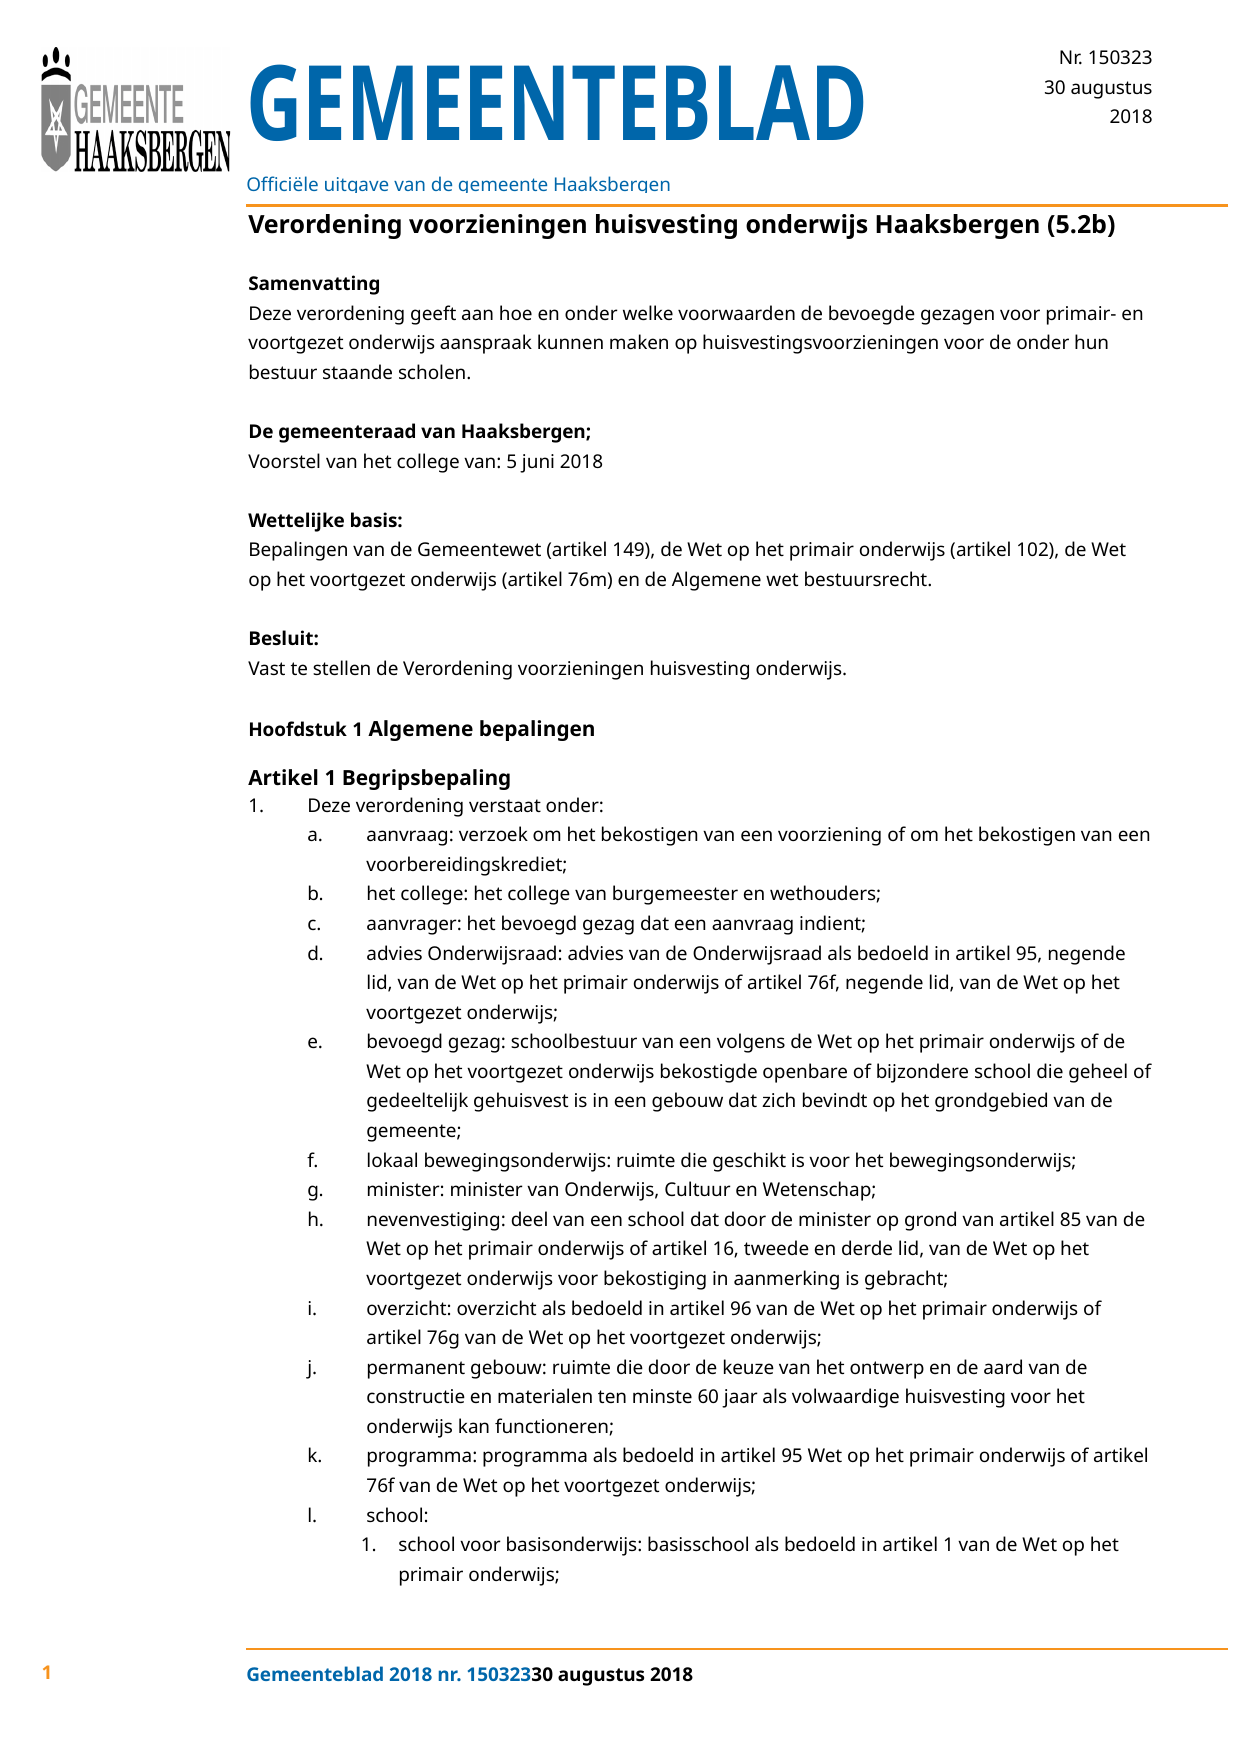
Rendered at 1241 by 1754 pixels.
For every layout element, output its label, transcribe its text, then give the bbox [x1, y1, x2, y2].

text Samenvatting [248, 270, 1152, 296]
list bevoegd gezag: schoolbestuur van een volgens de Wet op het primair onderwijs of de Wet op het voortgezet onderwijs bekostigde openbare of bijzondere school die geheel of gedeeltelijk gehuisvest is in een gebouw dat zich bevindt op het grondgebied van de gemeente; [307, 1028, 1152, 1143]
list Deze verordening verstaat onder: [248, 792, 1152, 817]
list minister: minister van Onderwijs, Cultuur en Wetenschap; [307, 1176, 1152, 1202]
text Wettelijke basis: [248, 507, 1152, 533]
list school voor basisonderwijs: basisschool als bedoeld in artikel 1 van de Wet op het primair onderwijs; [361, 1531, 1152, 1587]
text Besluit: [248, 625, 1152, 651]
text Bepalingen van de Gemeentewet (artikel 149), de Wet op het primair onderwijs (artikel 102), de Wet op het voortgezet onderwijs (artikel 76m) en de Algemene wet bestuursrecht. [248, 537, 1152, 592]
list school: [307, 1502, 1152, 1527]
text Voorstel van het college van: 5 juni 2018 [248, 448, 1152, 473]
text Artikel 1 Begripsbepaling [248, 763, 1152, 792]
picture [41, 47, 231, 172]
text De gemeenteraad van Haaksbergen; [248, 418, 1152, 444]
text Verordening voorzieningen huisvesting onderwijs Haaksbergen (5.2b) [248, 207, 1152, 241]
list aanvraag: verzoek om het bekostigen van een voorziening of om het bekostigen van een voorbereidingskrediet; [307, 821, 1152, 877]
text Vast te stellen de Verordening voorzieningen huisvesting onderwijs. [248, 655, 1152, 681]
list lokaal bewegingsonderwijs: ruimte die geschikt is voor het bewegingsonderwijs; [307, 1147, 1152, 1172]
list nevenvestiging: deel van een school dat door de minister op grond van artikel 85 van de Wet op het primair onderwijs of artikel 16, tweede en derde lid, van de Wet op het voortgezet onderwijs voor bekostiging in aanmerking is gebracht; [307, 1206, 1152, 1291]
list advies Onderwijsraad: advies van de Onderwijsraad als bedoeld in artikel 95, negende lid, van de Wet op het primair onderwijs of artikel 76f, negende lid, van de Wet op het voortgezet onderwijs; [307, 940, 1152, 1024]
list het college: het college van burgemeester en wethouders; [307, 881, 1152, 906]
list permanent gebouw: ruimte die door de keuze van het ontwerp en de aard van de constructie en materialen ten minste 60 jaar als volwaardige huisvesting voor het onderwijs kan functioneren; [307, 1354, 1152, 1439]
text Hoofdstuk 1 Algemene bepalingen [248, 714, 1152, 742]
list overzicht: overzicht als bedoeld in artikel 96 van de Wet op het primair onderwijs of artikel 76g van de Wet op het voortgezet onderwijs; [307, 1295, 1152, 1350]
text Deze verordening geeft aan hoe en onder welke voorwaarden de bevoegde gezagen voor primair- en voortgezet onderwijs aanspraak kunnen maken op huisvestingsvoorzieningen voor de onder hun bestuur staande scholen. [248, 300, 1152, 385]
list aanvrager: het bevoegd gezag dat een aanvraag indient; [307, 910, 1152, 936]
list programma: programma als bedoeld in artikel 95 Wet op het primair onderwijs of artikel 76f van de Wet op het voortgezet onderwijs; [307, 1443, 1152, 1498]
